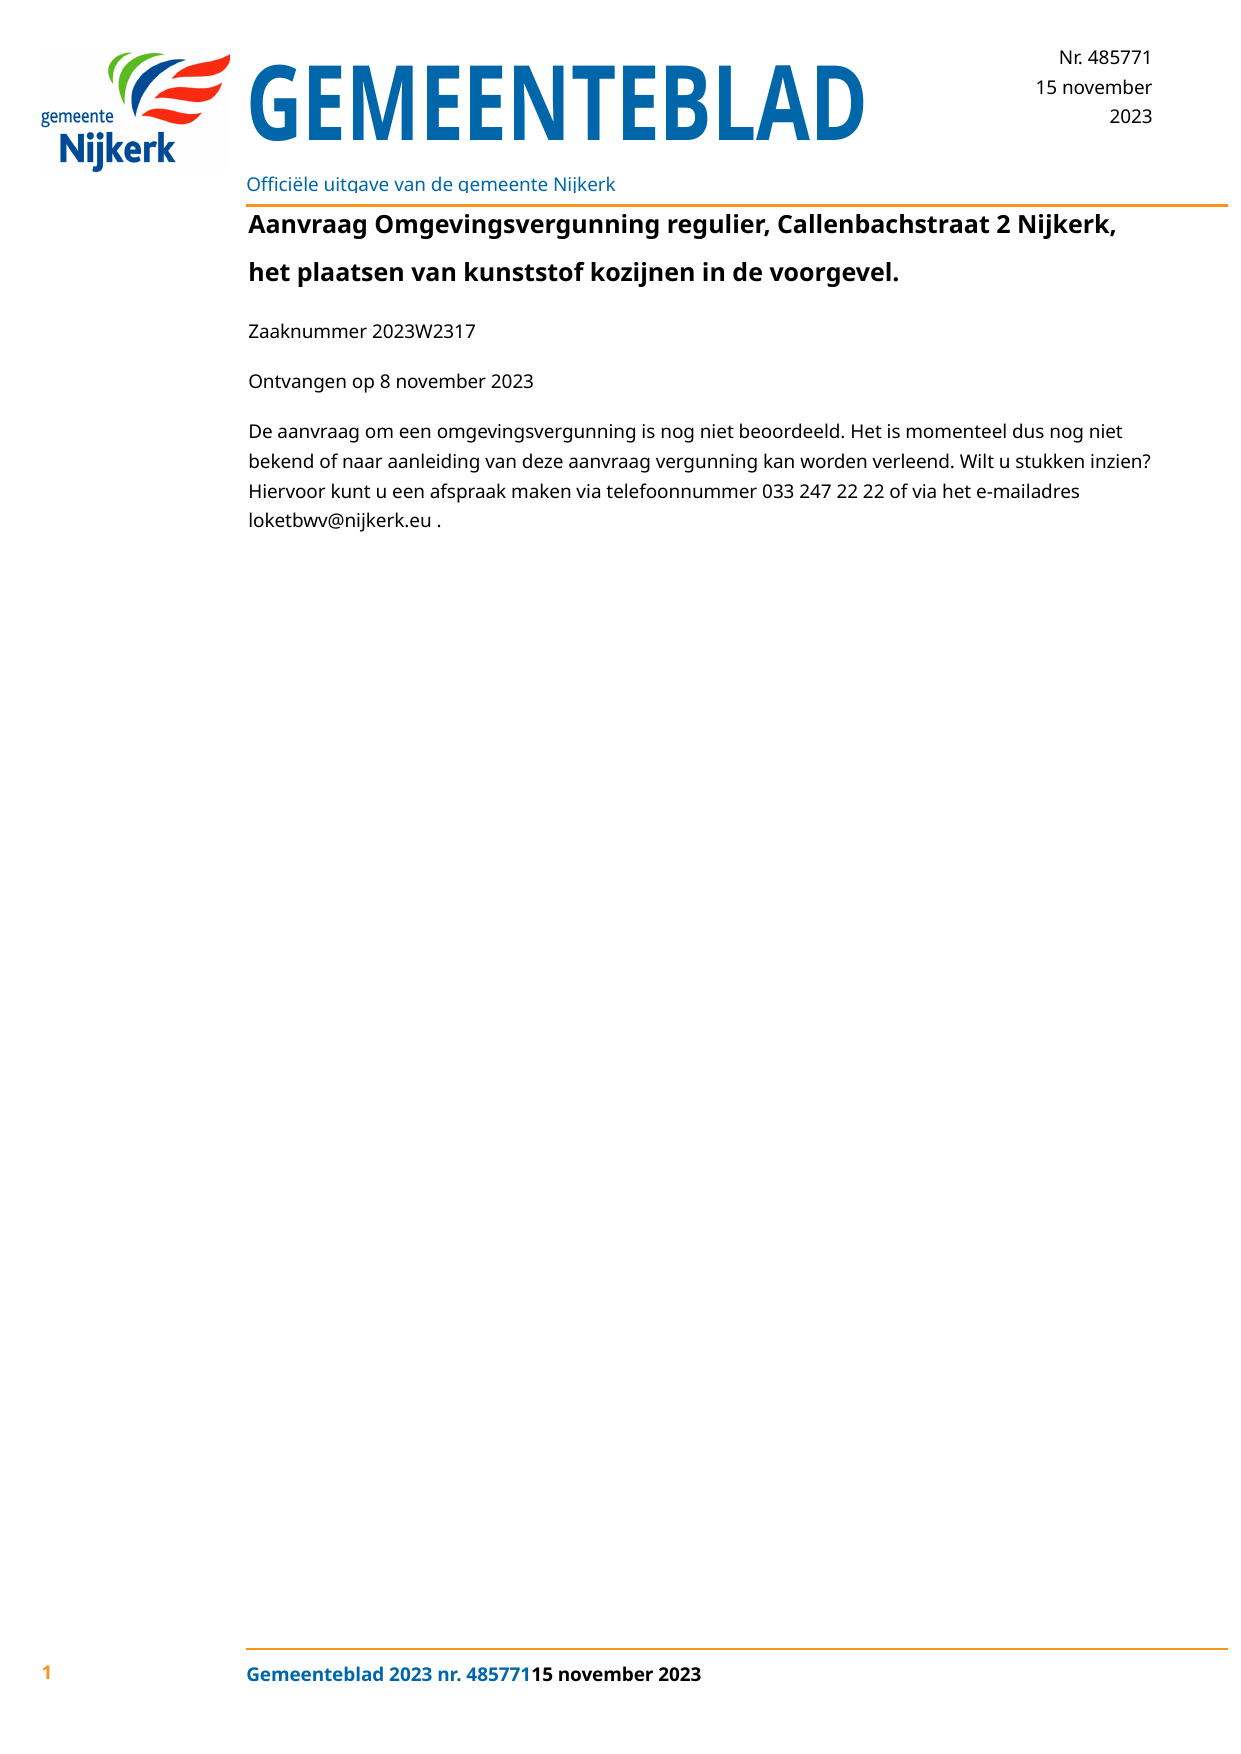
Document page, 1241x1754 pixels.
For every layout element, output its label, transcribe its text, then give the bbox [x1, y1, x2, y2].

text Aanvraag Omgevingsvergunning regulier, Callenbachstraat 2 Nijkerk, het plaatsen van kunststof kozijnen in de voorgevel. [248, 207, 1152, 288]
picture [41, 47, 231, 172]
text De aanvraag om een omgevingsvergunning is nog niet beoordeeld. Het is momenteel dus nog niet bekend of naar aanleiding van deze aanvraag vergunning kan worden verleend. Wilt u stukken inzien? Hiervoor kunt u een afspraak maken via telefoonnummer 033 247 22 22 of via het e-mailadres loketbwv@nijkerk.eu . [248, 419, 1152, 533]
text Zaaknummer 2023W2317 [248, 318, 1152, 344]
text Ontvangen op 8 november 2023 [248, 368, 1152, 394]
